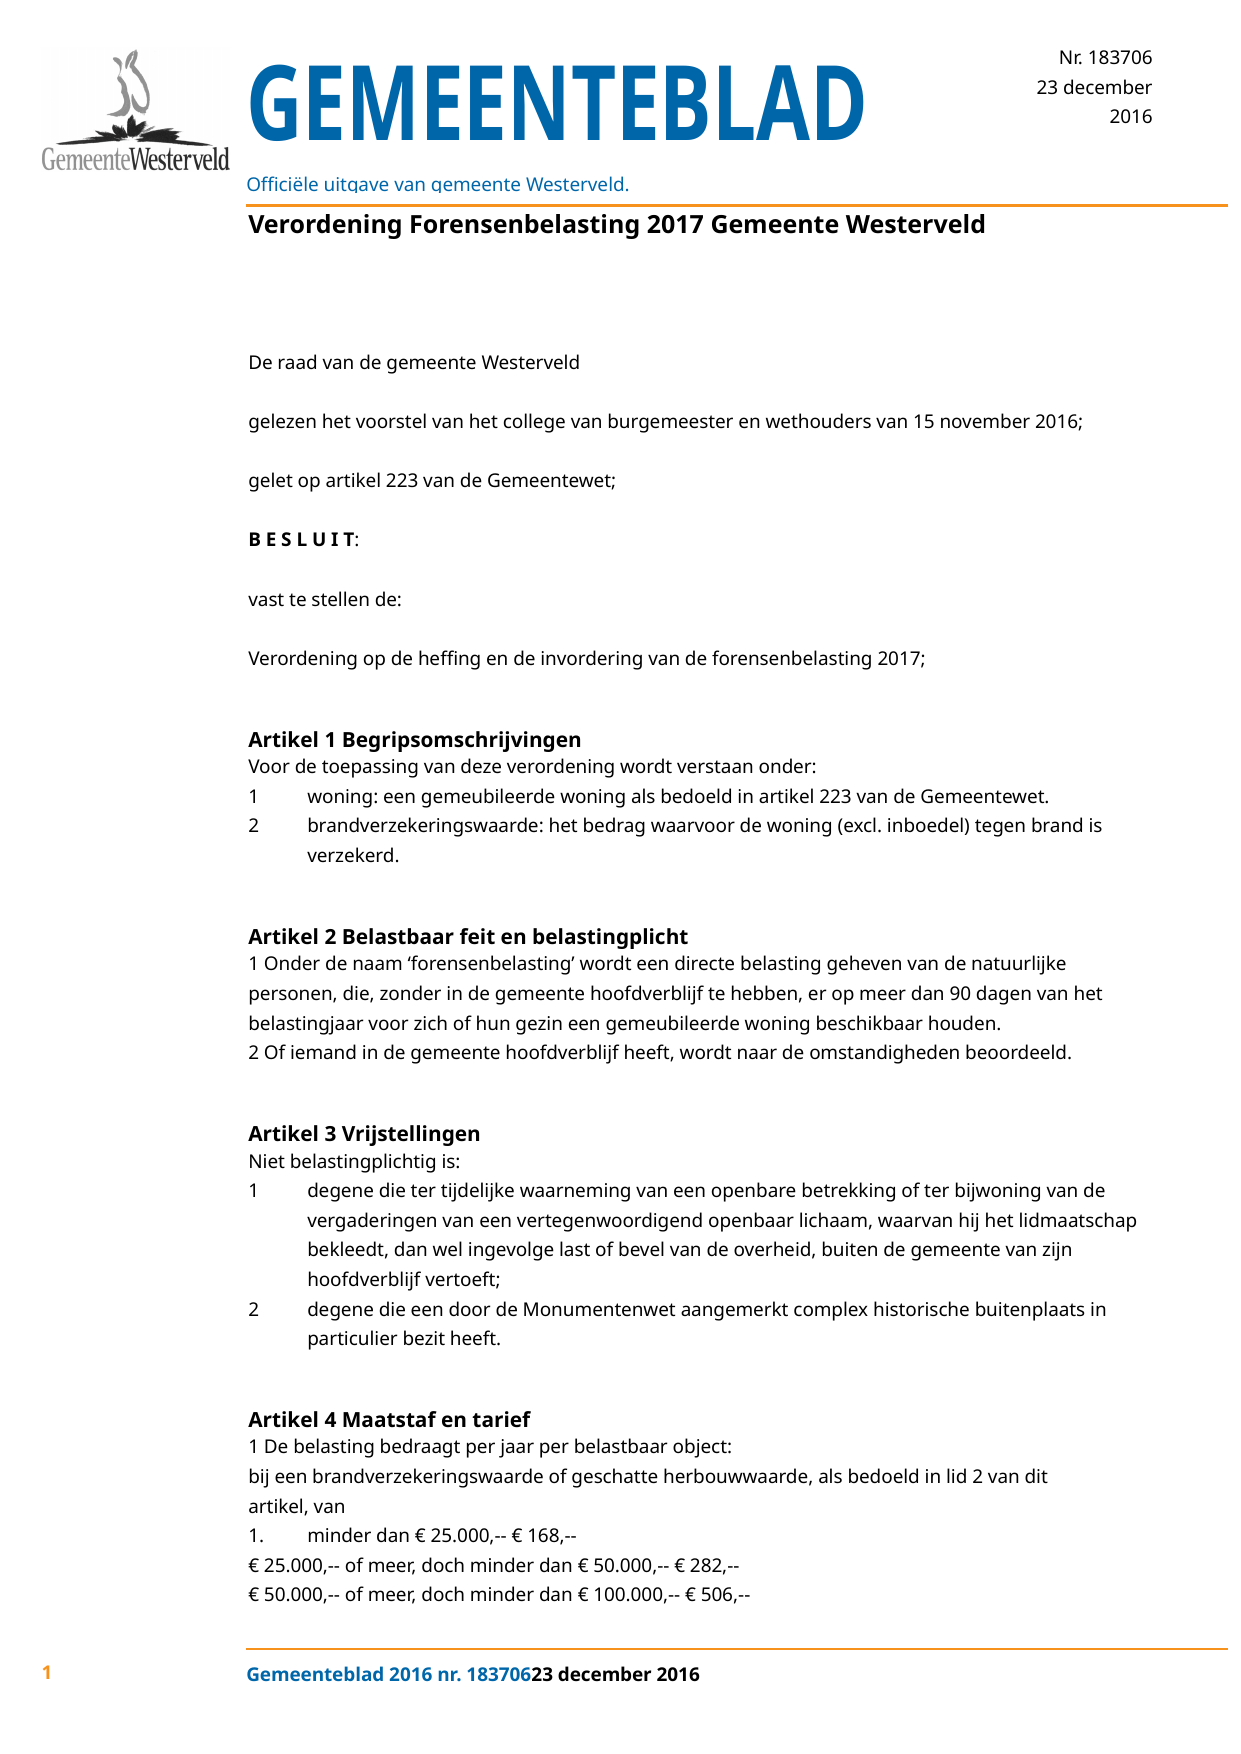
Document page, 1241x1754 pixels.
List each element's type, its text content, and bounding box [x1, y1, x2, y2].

text Artikel 4 Maatstaf en tarief [248, 1405, 1152, 1434]
text Artikel 3 Vrijstellingen [248, 1119, 1152, 1148]
picture [41, 47, 231, 172]
text De raad van de gemeente Westerveld [248, 349, 1152, 375]
text gelet op artikel 223 van de Gemeentewet; [248, 467, 1152, 493]
text bij een brandverzekeringswaarde of geschatte herbouwwaarde, als bedoeld in lid 2 van dit [248, 1463, 1152, 1489]
text 1 De belasting bedraagt per jaar per belastbaar object: [248, 1434, 1152, 1459]
text 2 Of iemand in de gemeente hoofdverblijf heeft, wordt naar de omstandigheden beoordeeld. [248, 1039, 1152, 1065]
text artikel, van [248, 1493, 1152, 1519]
list brandverzekeringswaarde: het bedrag waarvoor de woning (excl. inboedel) tegen brand is verzekerd. [248, 813, 1152, 868]
list woning: een gemeubileerde woning als bedoeld in artikel 223 van de Gemeentewet. [248, 783, 1152, 809]
text Niet belastingplichtig is: [248, 1148, 1152, 1173]
text gelezen het voorstel van het college van burgemeester en wethouders van 15 november 2016; [248, 408, 1152, 434]
list minder dan € 25.000,-- € 168,-- [248, 1522, 1152, 1548]
text € 25.000,-- of meer, doch minder dan € 50.000,-- € 282,-- [248, 1552, 1152, 1578]
list degene die een door de Monumentenwet aangemerkt complex historische buitenplaats in particulier bezit heeft. [248, 1296, 1152, 1351]
text 1 Onder de naam ‘forensenbelasting’ wordt een directe belasting geheven van de natuurlijke personen, die, zonder in de gemeente hoofdverblijf te hebben, er op meer dan 90 dagen van het belastingjaar voor zich of hun gezin een gemeubileerde woning beschikbaar houden. [248, 951, 1152, 1036]
text Artikel 2 Belastbaar feit en belastingplicht [248, 922, 1152, 951]
list degene die ter tijdelijke waarneming van een openbare betrekking of ter bijwoning van de vergaderingen van een vertegenwoordigend openbaar lichaam, waarvan hij het lidmaatschap bekleedt, dan wel ingevolge last of bevel van de overheid, buiten de gemeente van zijn hoofdverblijf vertoeft; [248, 1177, 1152, 1292]
text Voor de toepassing van deze verordening wordt verstaan onder: [248, 753, 1152, 779]
text € 50.000,-- of meer, doch minder dan € 100.000,-- € 506,-- [248, 1582, 1152, 1607]
text B E S L U I T: [248, 527, 1152, 552]
text vast te stellen de: [248, 586, 1152, 612]
text Artikel 1 Begripsomschrijvingen [248, 725, 1152, 753]
text Verordening op de heffing en de invordering van de forensenbelasting 2017; [248, 645, 1152, 671]
text Verordening Forensenbelasting 2017 Gemeente Westerveld [248, 207, 1152, 241]
